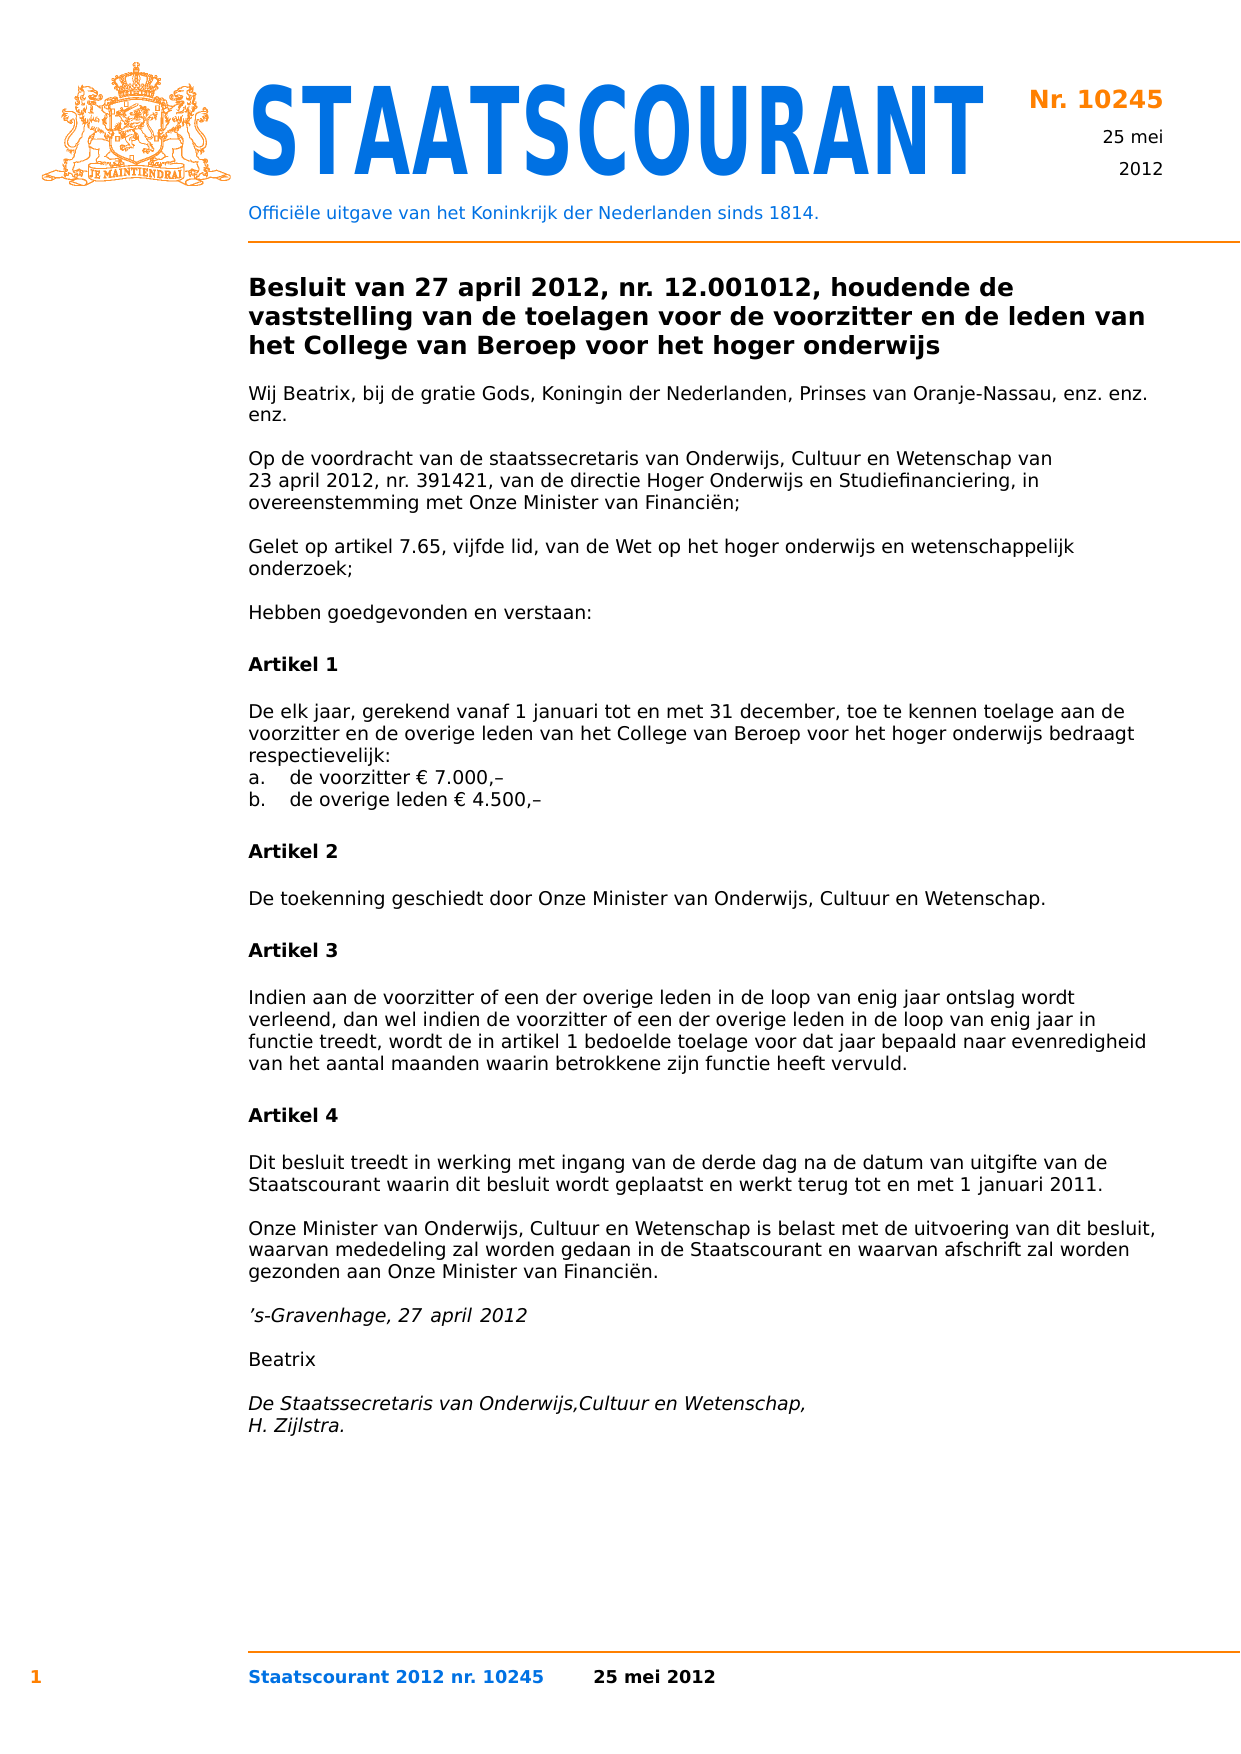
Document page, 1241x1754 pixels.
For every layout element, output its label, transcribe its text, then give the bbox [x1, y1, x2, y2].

text b. de overige leden € 4.500,– [248, 789, 1163, 811]
table_cell Officiële uitgave van het Koninkrijk der Nederlanden sinds 1814. [248, 203, 1240, 241]
text Indien aan de voorzitter of een der overige leden in de loop van enig jaar ontslag wordt verleend, dan wel indien de voorzitter of een der overige leden in de loop van enig jaar in functie treedt, wordt de in artikel 1 bedoelde toelage voor dat jaar bepaald naar evenredigheid van het aantal maanden waarin betrokkene zijn functie heeft vervuld. [248, 987, 1163, 1074]
text Onze Minister van Onderwijs, Cultuur en Wetenschap is belast met de uitvoering van dit besluit, waarvan mededeling zal worden gedaan in de Staatscourant en waarvan afschrift zal worden gezonden aan Onze Minister van Financiën. [248, 1217, 1163, 1283]
text Dit besluit treedt in werking met ingang van de derde dag na de datum van uitgifte van de Staatscourant waarin dit besluit wordt geplaatst en werkt terug tot en met 1 januari 2011. [248, 1152, 1163, 1196]
table_header Nr. 10245 [998, 62, 1240, 121]
text De toekenning geschiedt door Onze Minister van Onderwijs, Cultuur en Wetenschap. [248, 888, 1163, 910]
subtitle Artikel 3 [248, 940, 1163, 962]
table_header STAATSCOURANT [248, 62, 998, 203]
text ’s-Gravenhage, 27 april 2012 [248, 1305, 1163, 1327]
text De elk jaar, gerekend vanaf 1 januari tot en met 31 december, toe te kennen toelage aan de voorzitter en de overige leden van het College van Beroep voor het hoger onderwijs bedraagt respectievelijk: [248, 701, 1163, 767]
table_cell 25 mei [998, 121, 1240, 153]
table_cell 2012 [998, 153, 1240, 203]
subtitle Besluit van 27 april 2012, nr. 12.001012, houdende de vaststelling van de toelagen voor de voorzitter en de leden van het College van Beroep voor het hoger onderwijs [248, 273, 1163, 361]
subtitle Artikel 2 [248, 841, 1163, 863]
text Op de voordracht van de staatssecretaris van Onderwijs, Cultuur en Wetenschap van 23 april 2012, nr. 391421, van de directie Hoger Onderwijs en Studiefinanciering, in overeenstemming met Onze Minister van Financiën; [248, 448, 1163, 514]
subtitle Artikel 4 [248, 1104, 1163, 1127]
table_header [25, 62, 248, 241]
text Gelet op artikel 7.65, vijfde lid, van de Wet op het hoger onderwijs en wetenschappelijk onderzoek; [248, 536, 1163, 580]
subtitle Artikel 1 [248, 654, 1163, 676]
text Wij Beatrix, bij de gratie Gods, Koningin der Nederlanden, Prinses van Oranje-Nassau, enz. enz. enz. [248, 382, 1163, 426]
text Hebben goedgevonden en verstaan: [248, 602, 1163, 624]
picture [41, 62, 231, 186]
text De Staatssecretaris van Onderwijs,Cultuur en Wetenschap, H. Zijlstra. [248, 1393, 1163, 1437]
text a. de voorzitter € 7.000,– [248, 767, 1163, 789]
text Beatrix [248, 1349, 1163, 1371]
